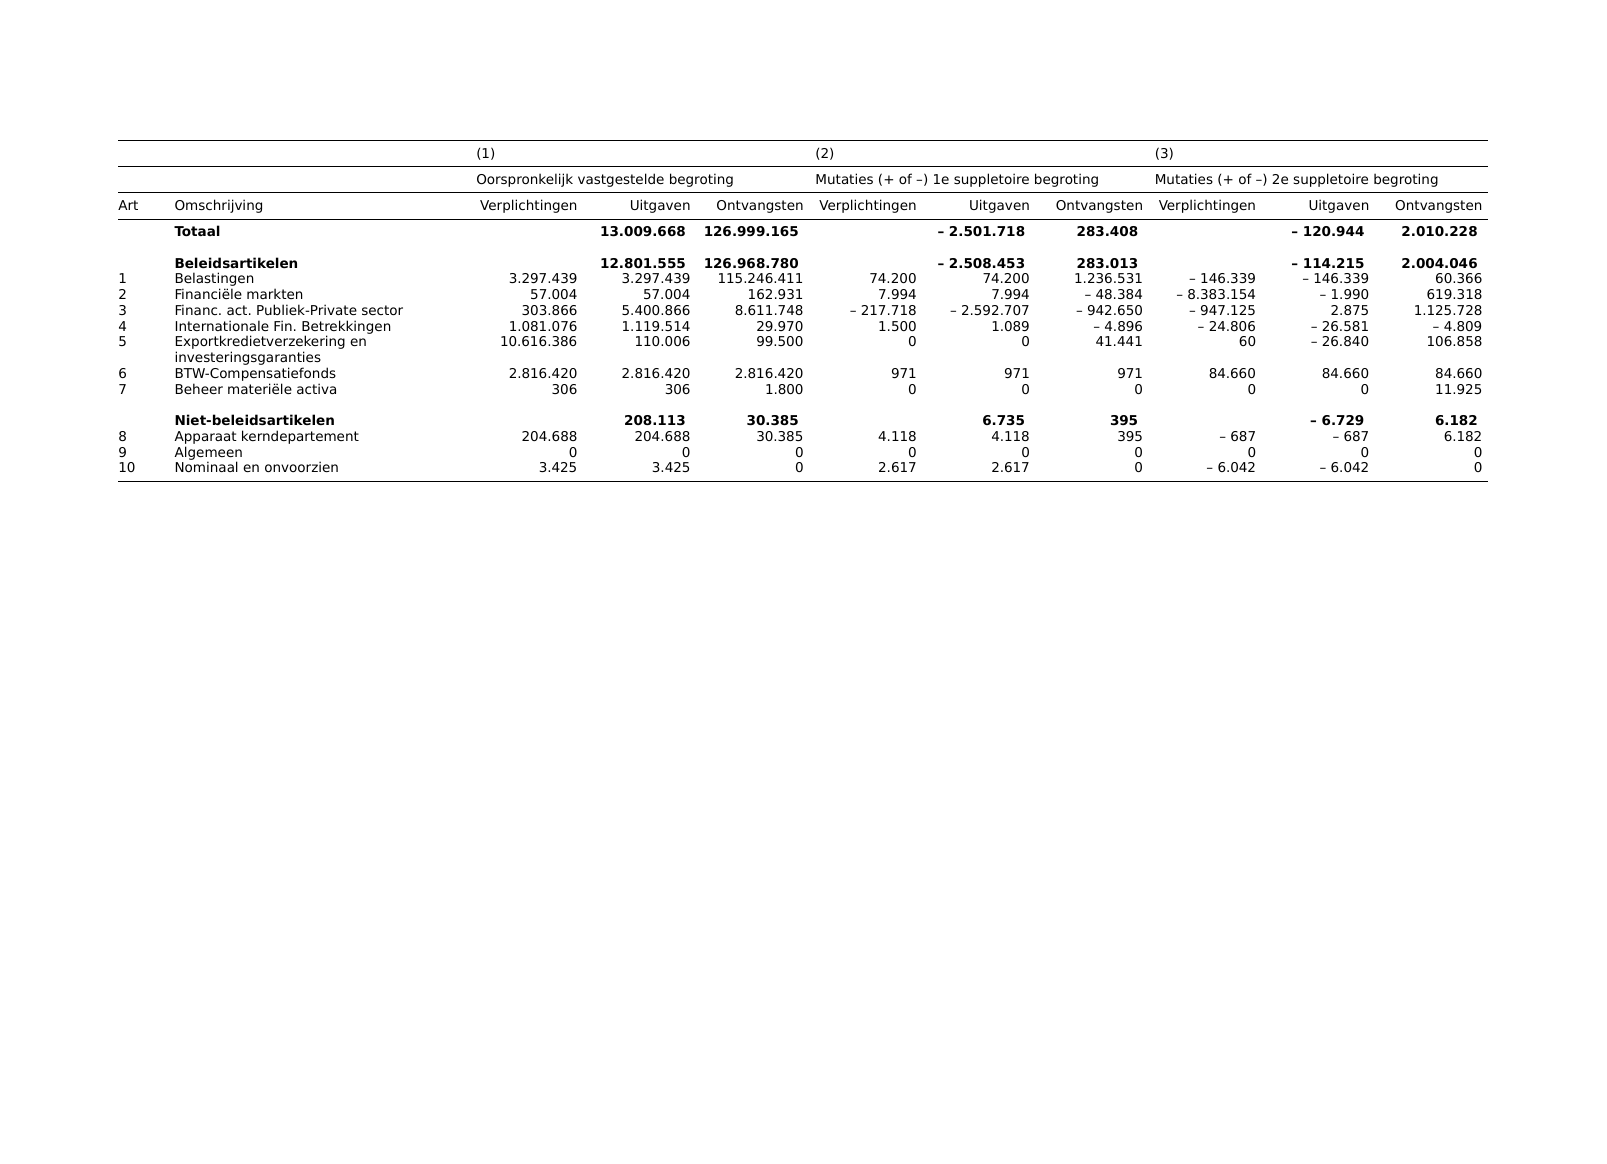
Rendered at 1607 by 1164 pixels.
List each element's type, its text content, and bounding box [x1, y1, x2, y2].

table_cell 74.200 [809, 271, 922, 287]
table_cell [809, 256, 922, 271]
table_cell 283.013 [1036, 256, 1149, 271]
table_cell Nominaal en onvoorzien [168, 460, 470, 481]
table_cell 5.400.866 [583, 303, 696, 318]
table_cell – 26.581 [1262, 319, 1375, 334]
table_cell 115.246.411 [696, 271, 809, 287]
table_cell 0 [1262, 381, 1375, 397]
table_cell [923, 397, 1036, 413]
table_cell Art [118, 193, 168, 218]
table_cell – 6.729 [1262, 413, 1375, 429]
table_cell 2.875 [1262, 303, 1375, 318]
table_cell [1036, 397, 1149, 413]
table_cell [1375, 240, 1488, 256]
table_cell – 26.840 [1262, 334, 1375, 366]
table_cell – 48.384 [1036, 287, 1149, 303]
table_header (1) [470, 141, 809, 166]
table_cell [118, 397, 168, 413]
table_cell 0 [923, 334, 1036, 366]
table_cell 57.004 [583, 287, 696, 303]
table_cell – 2.508.453 [923, 256, 1036, 271]
table_cell – 8.383.154 [1149, 287, 1262, 303]
table_cell – 687 [1149, 429, 1262, 444]
table_cell 1.500 [809, 319, 922, 334]
table_cell [809, 220, 922, 240]
table_cell 99.500 [696, 334, 809, 366]
table_cell 3.297.439 [470, 271, 583, 287]
table_cell 5 [118, 334, 168, 366]
table_cell [1149, 413, 1262, 429]
table_cell Internationale Fin. Betrekkingen [168, 319, 470, 334]
table_cell [583, 397, 696, 413]
table_cell 57.004 [470, 287, 583, 303]
table_cell – 146.339 [1262, 271, 1375, 287]
table_cell Niet-beleidsartikelen [168, 413, 470, 429]
table_cell 41.441 [1036, 334, 1149, 366]
table_cell [809, 413, 922, 429]
table_cell 2.010.228 [1375, 220, 1488, 240]
table_header [168, 141, 470, 166]
table_cell – 947.125 [1149, 303, 1262, 318]
table_cell – 24.806 [1149, 319, 1262, 334]
table_cell 2 [118, 287, 168, 303]
table_cell [809, 240, 922, 256]
table_cell Verplichtingen [1149, 193, 1262, 218]
table_cell – 146.339 [1149, 271, 1262, 287]
table_cell 283.408 [1036, 220, 1149, 240]
table_cell [1262, 240, 1375, 256]
table_cell [1262, 397, 1375, 413]
table_cell 11.925 [1375, 381, 1488, 397]
table_cell 1.236.531 [1036, 271, 1149, 287]
table_cell 3.425 [583, 460, 696, 481]
table_cell [118, 240, 168, 256]
table_cell 1.089 [923, 319, 1036, 334]
table_cell – 2.592.707 [923, 303, 1036, 318]
table_cell – 2.501.718 [923, 220, 1036, 240]
table_cell 84.660 [1375, 366, 1488, 381]
table_cell [809, 397, 922, 413]
table_cell [696, 397, 809, 413]
table_cell 74.200 [923, 271, 1036, 287]
table_cell 0 [809, 381, 922, 397]
table_cell 0 [696, 460, 809, 481]
table_header [118, 141, 168, 166]
table_cell 1.125.728 [1375, 303, 1488, 318]
table_cell 126.999.165 [696, 220, 809, 240]
table_cell 1.119.514 [583, 319, 696, 334]
table_cell 9 [118, 444, 168, 460]
table_cell [1149, 220, 1262, 240]
table_cell 0 [470, 444, 583, 460]
table_cell 10.616.386 [470, 334, 583, 366]
table_cell 204.688 [583, 429, 696, 444]
table_cell [168, 397, 470, 413]
table_cell 8.611.748 [696, 303, 809, 318]
table_cell 7.994 [809, 287, 922, 303]
table_cell 306 [470, 381, 583, 397]
table_cell – 4.809 [1375, 319, 1488, 334]
table_cell [583, 240, 696, 256]
table_cell 84.660 [1149, 366, 1262, 381]
table_cell [470, 240, 583, 256]
table_cell 13.009.668 [583, 220, 696, 240]
table_cell Omschrijving [168, 193, 470, 218]
table_cell [470, 397, 583, 413]
table_header (3) [1149, 141, 1488, 166]
table_cell – 6.042 [1262, 460, 1375, 481]
table_cell [470, 220, 583, 240]
table_cell Verplichtingen [470, 193, 583, 218]
table_cell [470, 256, 583, 271]
table_cell 1 [118, 271, 168, 287]
table_cell Ontvangsten [1375, 193, 1488, 218]
table_cell Uitgaven [1262, 193, 1375, 218]
table_cell [1149, 256, 1262, 271]
table_cell Totaal [168, 220, 470, 240]
table_cell – 6.042 [1149, 460, 1262, 481]
table_cell 2.004.046 [1375, 256, 1488, 271]
table_cell 0 [923, 444, 1036, 460]
table_cell [923, 240, 1036, 256]
table_cell 0 [1375, 444, 1488, 460]
table_cell 6.182 [1375, 413, 1488, 429]
table_cell 2.816.420 [583, 366, 696, 381]
table_cell [118, 413, 168, 429]
table_cell 29.970 [696, 319, 809, 334]
table_cell 60 [1149, 334, 1262, 366]
table_cell [696, 240, 809, 256]
table_cell 6.182 [1375, 429, 1488, 444]
table_cell 0 [583, 444, 696, 460]
table_cell – 942.650 [1036, 303, 1149, 318]
table_cell Belastingen [168, 271, 470, 287]
table_cell 0 [1262, 444, 1375, 460]
table_cell 1.081.076 [470, 319, 583, 334]
table_cell 0 [923, 381, 1036, 397]
table_cell – 114.215 [1262, 256, 1375, 271]
table_cell 12.801.555 [583, 256, 696, 271]
table_cell 3 [118, 303, 168, 318]
table_cell [118, 220, 168, 240]
table_cell 303.866 [470, 303, 583, 318]
table_cell 4.118 [809, 429, 922, 444]
table_cell [1149, 397, 1262, 413]
table_cell [118, 167, 168, 192]
table_cell 2.617 [809, 460, 922, 481]
table_cell 0 [1036, 444, 1149, 460]
table_cell 3.425 [470, 460, 583, 481]
table_cell Financ. act. Publiek-Private sector [168, 303, 470, 318]
table_cell Exportkredietverzekering en investeringsgaranties [168, 334, 470, 366]
table_cell 0 [1375, 460, 1488, 481]
table_cell – 217.718 [809, 303, 922, 318]
table_cell 84.660 [1262, 366, 1375, 381]
table_cell 0 [809, 334, 922, 366]
table_cell 204.688 [470, 429, 583, 444]
table_cell 619.318 [1375, 287, 1488, 303]
table_cell 8 [118, 429, 168, 444]
table_header (2) [809, 141, 1149, 166]
table_cell 6.735 [923, 413, 1036, 429]
table_cell Ontvangsten [1036, 193, 1149, 218]
table_cell 971 [809, 366, 922, 381]
table_cell 126.968.780 [696, 256, 809, 271]
table_cell Ontvangsten [696, 193, 809, 218]
table_cell 208.113 [583, 413, 696, 429]
table_cell 60.366 [1375, 271, 1488, 287]
table_cell 110.006 [583, 334, 696, 366]
table_cell 395 [1036, 429, 1149, 444]
table_cell 2.617 [923, 460, 1036, 481]
table_cell 0 [1036, 460, 1149, 481]
table_cell 10 [118, 460, 168, 481]
table_cell – 4.896 [1036, 319, 1149, 334]
table_cell 971 [923, 366, 1036, 381]
table_cell 395 [1036, 413, 1149, 429]
table_cell Beleidsartikelen [168, 256, 470, 271]
table_cell 2.816.420 [696, 366, 809, 381]
table_cell 7 [118, 381, 168, 397]
table_cell 30.385 [696, 429, 809, 444]
table_cell [168, 240, 470, 256]
table_cell [118, 256, 168, 271]
table_cell Mutaties (+ of –) 1e suppletoire begroting [809, 167, 1149, 192]
table_cell 4 [118, 319, 168, 334]
table_cell [470, 413, 583, 429]
table_cell Financiële markten [168, 287, 470, 303]
table_cell Beheer materiële activa [168, 381, 470, 397]
table_cell – 1.990 [1262, 287, 1375, 303]
table_cell Apparaat kerndepartement [168, 429, 470, 444]
table_cell 0 [1149, 444, 1262, 460]
table_cell Mutaties (+ of –) 2e suppletoire begroting [1149, 167, 1488, 192]
table_cell 1.800 [696, 381, 809, 397]
table_cell 6 [118, 366, 168, 381]
table_cell Algemeen [168, 444, 470, 460]
table_cell 0 [1036, 381, 1149, 397]
table_cell 0 [696, 444, 809, 460]
table_cell [168, 167, 470, 192]
table_cell 30.385 [696, 413, 809, 429]
table_cell 0 [809, 444, 922, 460]
table_cell Verplichtingen [809, 193, 922, 218]
table_cell Oorspronkelijk vastgestelde begroting [470, 167, 809, 192]
table_cell [1036, 240, 1149, 256]
table_cell 7.994 [923, 287, 1036, 303]
table_cell 106.858 [1375, 334, 1488, 366]
table_cell 4.118 [923, 429, 1036, 444]
table_cell – 687 [1262, 429, 1375, 444]
table_cell 306 [583, 381, 696, 397]
table_cell [1375, 397, 1488, 413]
table_cell Uitgaven [923, 193, 1036, 218]
table_cell 162.931 [696, 287, 809, 303]
table_cell Uitgaven [583, 193, 696, 218]
table_cell 3.297.439 [583, 271, 696, 287]
table_cell [1149, 240, 1262, 256]
table_cell 0 [1149, 381, 1262, 397]
table_cell – 120.944 [1262, 220, 1375, 240]
table_cell 971 [1036, 366, 1149, 381]
table_cell BTW-Compensatiefonds [168, 366, 470, 381]
table_cell 2.816.420 [470, 366, 583, 381]
